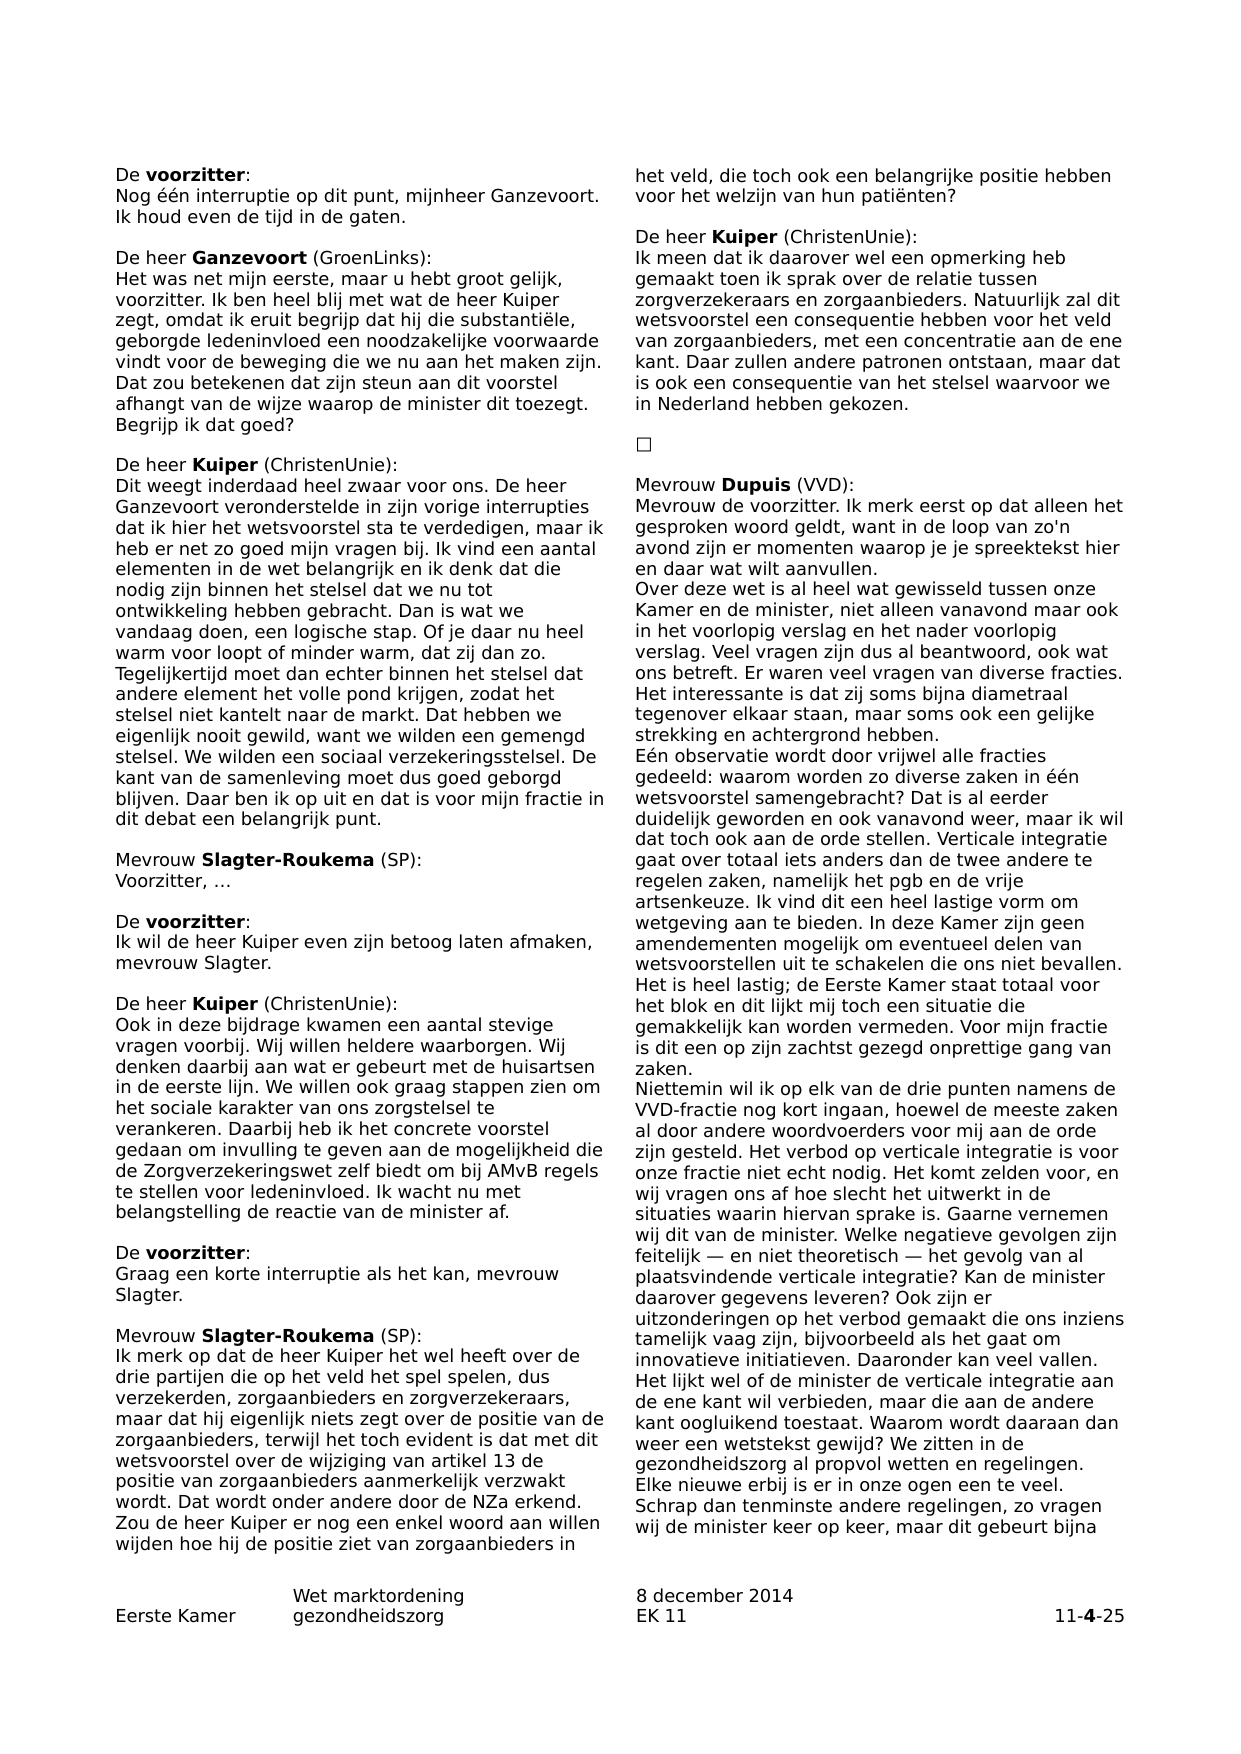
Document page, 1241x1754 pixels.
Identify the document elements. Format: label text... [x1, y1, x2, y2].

text Dit weegt inderdaad heel zwaar voor ons. De heer Ganzevoort veronderstelde in zijn vorige interrupties dat ik hier het wetsvoorstel sta te verdedigen, maar ik heb er net zo goed mijn vragen bij. Ik vind een aantal elementen in de wet belangrijk en ik denk dat die nodig zijn binnen het stelsel dat we nu tot ontwikkeling hebben gebracht. Dan is wat we vandaag doen, een logische stap. Of je daar nu heel warm voor loopt of minder warm, dat zij dan zo. Tegelijkertijd moet dan echter binnen het stelsel dat andere element het volle pond krijgen, zodat het stelsel niet kantelt naar de markt. Dat hebben we eigenlijk nooit gewild, want we wilden een gemengd stelsel. We wilden een sociaal verzekeringsstelsel. De kant van de samenleving moet dus goed geborgd blijven. Daar ben ik op uit en dat is voor mijn fractie in dit debat een belangrijk punt. [115, 476, 605, 830]
text het veld, die toch ook een belangrijke positie hebben voor het welzijn van hun patiënten? [635, 165, 1125, 207]
text Over deze wet is al heel wat gewisseld tussen onze Kamer en de minister, niet alleen vanavond maar ook in het voorlopig verslag en het nader voorlopig verslag. Veel vragen zijn dus al beantwoord, ook wat ons betreft. Er waren veel vragen van diverse fracties. Het interessante is dat zij soms bijna diametraal tegenover elkaar staan, maar soms ook een gelijke strekking en achtergrond hebben. [635, 579, 1125, 746]
text Mevrouw Slagter-Roukema (SP): [115, 850, 605, 871]
text Ik merk op dat de heer Kuiper het wel heeft over de drie partijen die op het veld het spel spelen, dus verzekerden, zorgaanbieders en zorgverzekeraars, maar dat hij eigenlijk niets zegt over de positie van de zorgaanbieders, terwijl het toch evident is dat met dit wetsvoorstel over de wijziging van artikel 13 de positie van zorgaanbieders aanmerkelijk verzwakt wordt. Dat wordt onder andere door de NZa erkend. Zou de heer Kuiper er nog een enkel woord aan willen wijden hoe hij de positie ziet van zorgaanbieders in [115, 1346, 605, 1554]
text ⬜ [635, 434, 1125, 455]
text De heer Kuiper (ChristenUnie): [635, 227, 1125, 248]
text Eén observatie wordt door vrijwel alle fracties gedeeld: waarom worden zo diverse zaken in één wetsvoorstel samengebracht? Dat is al eerder duidelijk geworden en ook vanavond weer, maar ik wil dat toch ook aan de orde stellen. Verticale integratie gaat over totaal iets anders dan de twee andere te regelen zaken, namelijk het pgb en de vrije artsenkeuze. Ik vind dit een heel lastige vorm om wetgeving aan te bieden. In deze Kamer zijn geen amendementen mogelijk om eventueel delen van wetsvoorstellen uit te schakelen die ons niet bevallen. Het is heel lastig; de Eerste Kamer staat totaal voor het blok en dit lijkt mij toch een situatie die gemakkelijk kan worden vermeden. Voor mijn fractie is dit een op zijn zachtst gezegd onprettige gang van zaken. [635, 746, 1125, 1079]
text De heer Kuiper (ChristenUnie): [115, 455, 605, 476]
text De heer Ganzevoort (GroenLinks): [115, 248, 605, 268]
text Voorzitter, … [115, 871, 605, 892]
text Mevrouw Slagter-Roukema (SP): [115, 1325, 605, 1346]
text Nog één interruptie op dit punt, mijnheer Ganzevoort. Ik houd even de tijd in de gaten. [115, 186, 605, 228]
text Het was net mijn eerste, maar u hebt groot gelijk, voorzitter. Ik ben heel blij met wat de heer Kuiper zegt, omdat ik eruit begrijp dat hij die substantiële, geborgde ledeninvloed een noodzakelijke voorwaarde vindt voor de beweging die we nu aan het maken zijn. Dat zou betekenen dat zijn steun aan dit voorstel afhangt van de wijze waarop de minister dit toezegt. Begrijp ik dat goed? [115, 268, 605, 435]
text Niettemin wil ik op elk van de drie punten namens de VVD-fractie nog kort ingaan, hoewel de meeste zaken al door andere woordvoerders voor mij aan de orde zijn gesteld. Het verbod op verticale integratie is voor onze fractie niet echt nodig. Het komt zelden voor, en wij vragen ons af hoe slecht het uitwerkt in de situaties waarin hiervan sprake is. Gaarne vernemen wij dit van de minister. Welke negatieve gevolgen zijn feitelijk — en niet theoretisch — het gevolg van al plaatsvindende verticale integratie? Kan de minister daarover gegevens leveren? Ook zijn er uitzonderingen op het verbod gemaakt die ons inziens tamelijk vaag zijn, bijvoorbeeld als het gaat om innovatieve initiatieven. Daaronder kan veel vallen. Het lijkt wel of de minister de verticale integratie aan de ene kant wil verbieden, maar die aan de andere kant oogluikend toestaat. Waarom wordt daaraan dan weer een wetstekst gewijd? We zitten in de gezondheidszorg al propvol wetten en regelingen. Elke nieuwe erbij is er in onze ogen een te veel. Schrap dan tenminste andere regelingen, zo vragen wij de minister keer op keer, maar dit gebeurt bijna [635, 1079, 1125, 1537]
text Mevrouw de voorzitter. Ik merk eerst op dat alleen het gesproken woord geldt, want in de loop van zo'n avond zijn er momenten waarop je je spreektekst hier en daar wat wilt aanvullen. [635, 496, 1125, 579]
text Mevrouw Dupuis (VVD): [635, 475, 1125, 496]
text De voorzitter: [115, 165, 605, 186]
text De heer Kuiper (ChristenUnie): [115, 994, 605, 1015]
text De voorzitter: [115, 912, 605, 932]
text Graag een korte interruptie als het kan, mevrouw Slagter. [115, 1264, 605, 1305]
text De voorzitter: [115, 1243, 605, 1264]
text Ik wil de heer Kuiper even zijn betoog laten afmaken, mevrouw Slagter. [115, 932, 605, 974]
text Ik meen dat ik daarover wel een opmerking heb gemaakt toen ik sprak over de relatie tussen zorgverzekeraars en zorgaanbieders. Natuurlijk zal dit wetsvoorstel een consequentie hebben voor het veld van zorgaanbieders, met een concentratie aan de ene kant. Daar zullen andere patronen ontstaan, maar dat is ook een consequentie van het stelsel waarvoor we in Nederland hebben gekozen. [635, 248, 1125, 414]
text Ook in deze bijdrage kwamen een aantal stevige vragen voorbij. Wij willen heldere waarborgen. Wij denken daarbij aan wat er gebeurt met de huisartsen in de eerste lijn. We willen ook graag stappen zien om het sociale karakter van ons zorgstelsel te verankeren. Daarbij heb ik het concrete voorstel gedaan om invulling te geven aan de mogelijkheid die de Zorgverzekeringswet zelf biedt om bij AMvB regels te stellen voor ledeninvloed. Ik wacht nu met belangstelling de reactie van de minister af. [115, 1015, 605, 1223]
